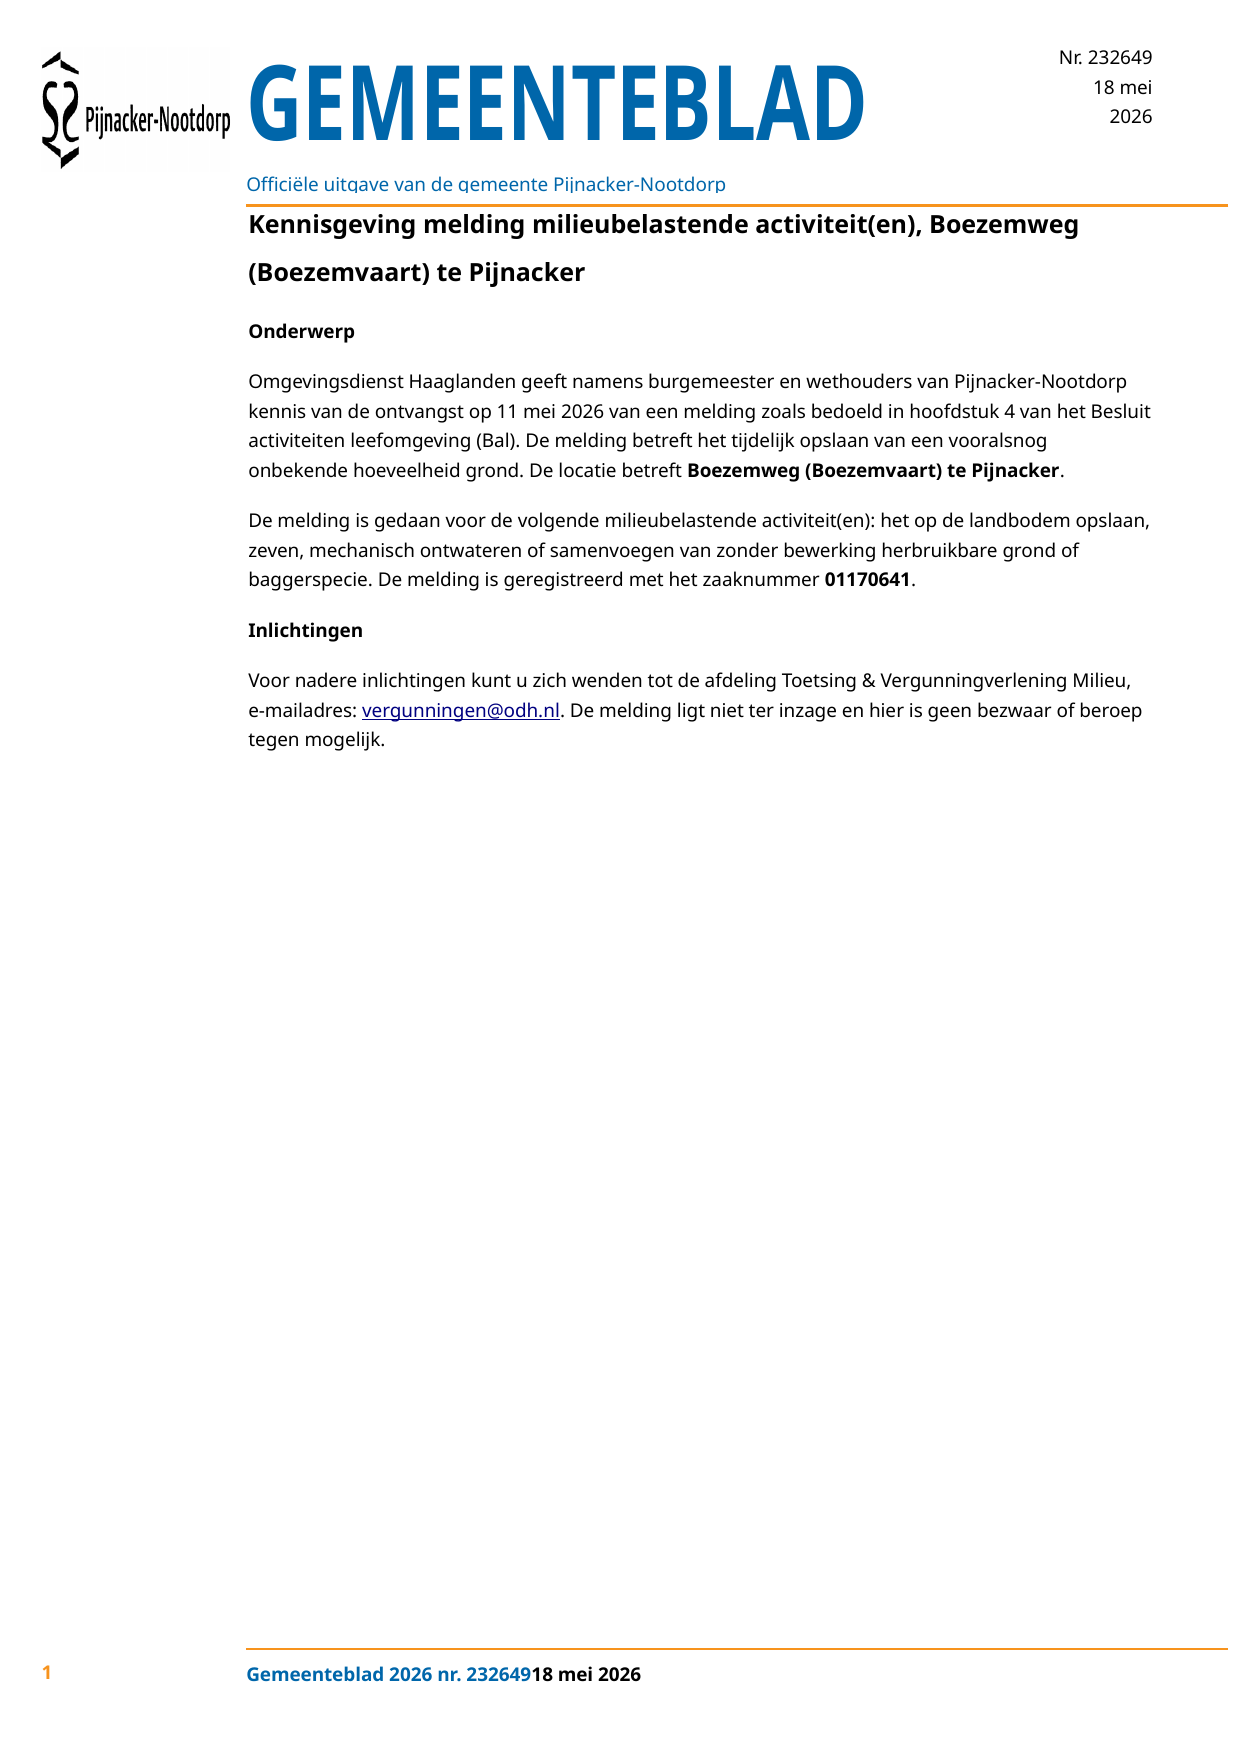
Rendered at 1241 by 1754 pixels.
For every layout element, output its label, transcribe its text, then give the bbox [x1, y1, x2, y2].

text Kennisgeving melding milieubelastende activiteit(en), Boezemweg (Boezemvaart) te Pijnacker [248, 207, 1152, 288]
text Inlichtingen [248, 617, 1152, 643]
text Voor nadere inlichtingen kunt u zich wenden tot de afdeling Toetsing & Vergunningverlening Milieu, e-mailadres: vergunningen@odh.nl. De melding ligt niet ter inzage en hier is geen bezwaar of beroep tegen mogelijk. [248, 667, 1152, 752]
text De melding is gedaan voor de volgende milieubelastende activiteit(en): het op de landbodem opslaan, zeven, mechanisch ontwateren of samenvoegen van zonder bewerking herbruikbare grond of baggerspecie. De melding is geregistreerd met het zaaknummer 01170641. [248, 507, 1152, 592]
text Omgevingsdienst Haaglanden geeft namens burgemeester en wethouders van Pijnacker-Nootdorp kennis van de ontvangst op 11 mei 2026 van een melding zoals bedoeld in hoofdstuk 4 van het Besluit activiteiten leefomgeving (Bal). De melding betreft het tijdelijk opslaan van een vooralsnog onbekende hoeveelheid grond. De locatie betreft Boezemweg (Boezemvaart) te Pijnacker. [248, 368, 1152, 483]
picture [41, 47, 231, 172]
text Onderwerp [248, 318, 1152, 344]
